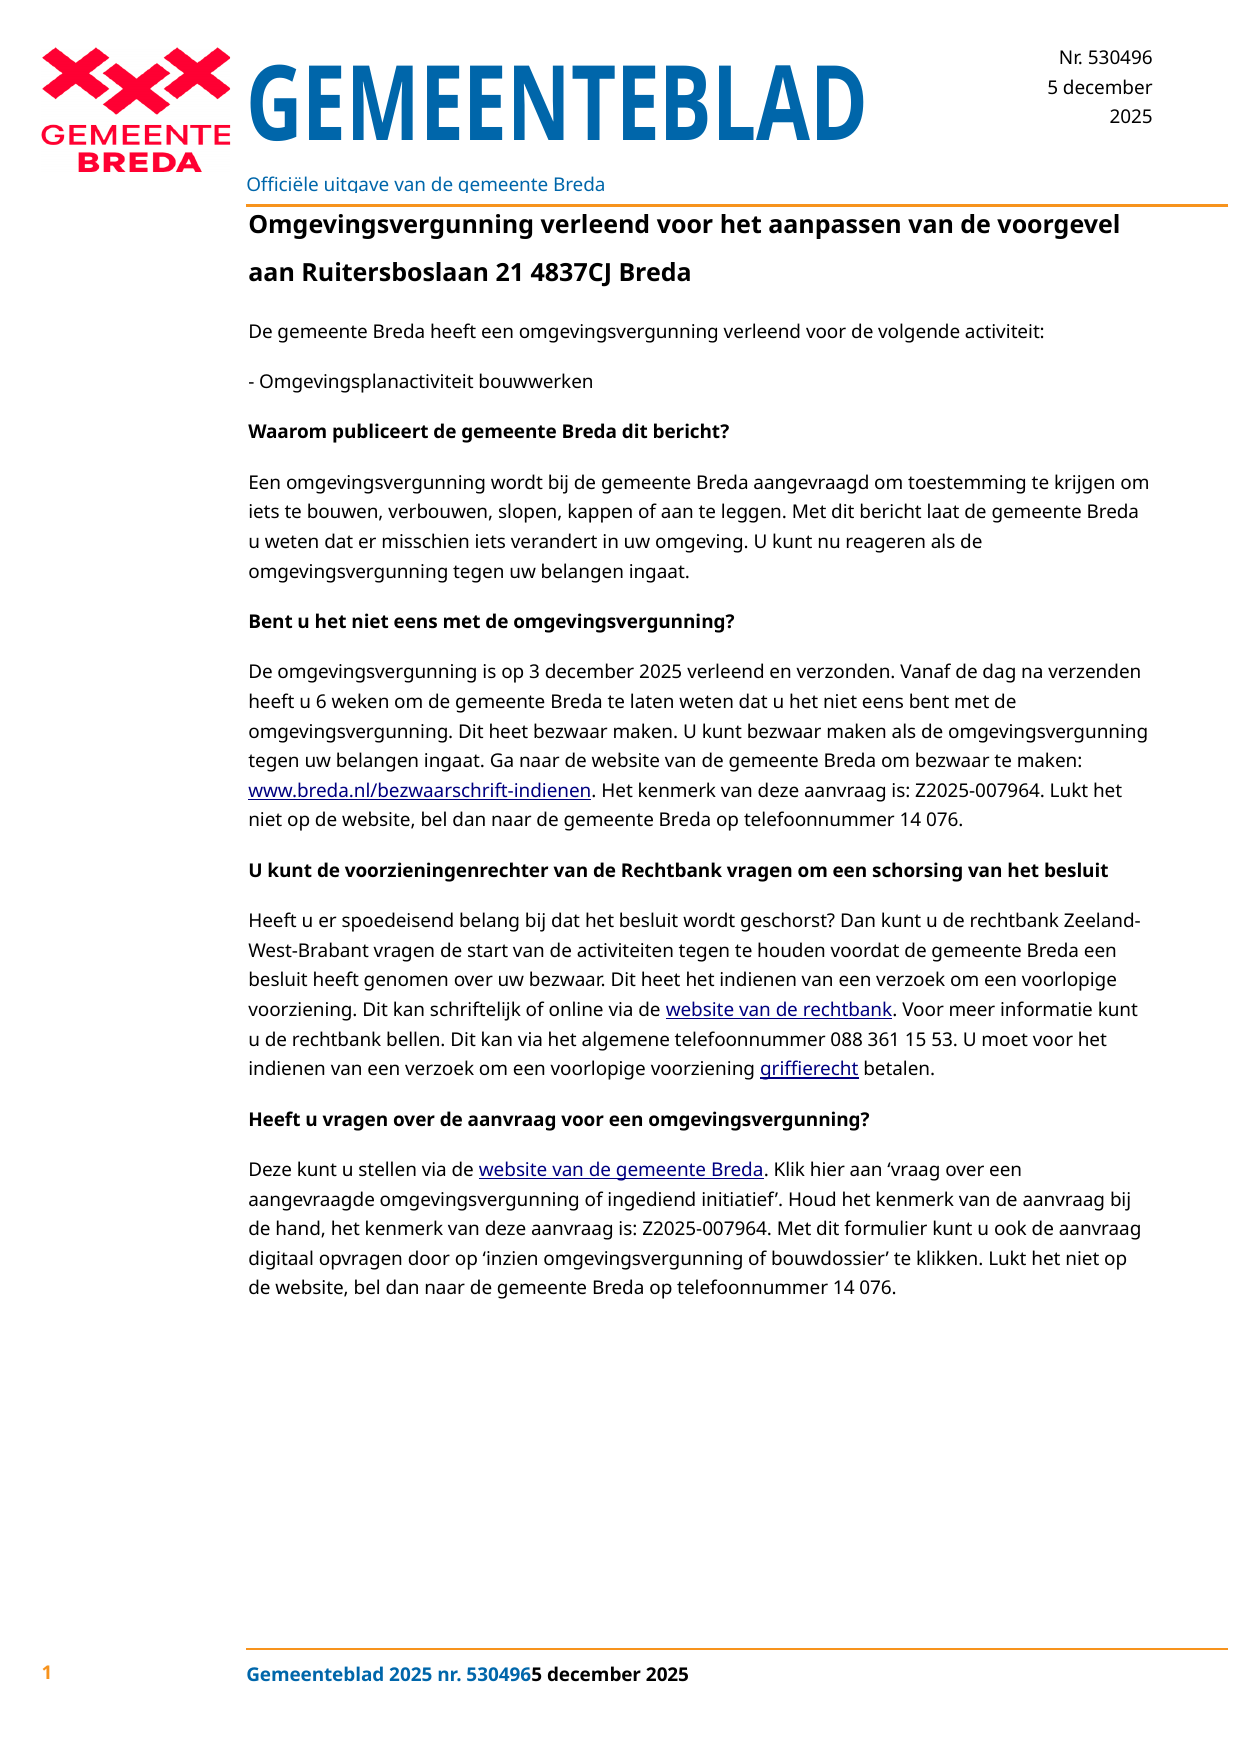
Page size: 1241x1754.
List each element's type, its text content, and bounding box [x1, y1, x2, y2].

picture [41, 47, 231, 172]
text U kunt de voorzieningenrechter van de Rechtbank vragen om een schorsing van het besluit [248, 857, 1152, 883]
text De omgevingsvergunning is op 3 december 2025 verleend en verzonden. Vanaf de dag na verzenden heeft u 6 weken om de gemeente Breda te laten weten dat u het niet eens bent met de omgevingsvergunning. Dit heet bezwaar maken. U kunt bezwaar maken als de omgevingsvergunning tegen uw belangen ingaat. Ga naar de website van de gemeente Breda om bezwaar te maken: www.breda.nl/bezwaarschrift-indienen. Het kenmerk van deze aanvraag is: Z2025-007964. Lukt het niet op de website, bel dan naar de gemeente Breda op telefoonnummer 14 076. [248, 659, 1152, 832]
text Omgevingsvergunning verleend voor het aanpassen van de voorgevel aan Ruitersboslaan 21 4837CJ Breda [248, 207, 1152, 288]
text - Omgevingsplanactiviteit bouwwerken [248, 368, 1152, 394]
text Deze kunt u stellen via de website van de gemeente Breda. Klik hier aan ‘vraag over een aangevraagde omgevingsvergunning of ingediend initiatief’. Houd het kenmerk van de aanvraag bij de hand, het kenmerk van deze aanvraag is: Z2025-007964. Met dit formulier kunt u ook de aanvraag digitaal opvragen door op ‘inzien omgevingsvergunning of bouwdossier’ te klikken. Lukt het niet op de website, bel dan naar de gemeente Breda op telefoonnummer 14 076. [248, 1156, 1152, 1300]
text De gemeente Breda heeft een omgevingsvergunning verleend voor de volgende activiteit: [248, 318, 1152, 344]
text Waarom publiceert de gemeente Breda dit bericht? [248, 419, 1152, 444]
text Een omgevingsvergunning wordt bij de gemeente Breda aangevraagd om toestemming te krijgen om iets te bouwen, verbouwen, slopen, kappen of aan te leggen. Met dit bericht laat de gemeente Breda u weten dat er misschien iets verandert in uw omgeving. U kunt nu reageren als de omgevingsvergunning tegen uw belangen ingaat. [248, 469, 1152, 584]
text Bent u het niet eens met de omgevingsvergunning? [248, 608, 1152, 634]
text Heeft u er spoedeisend belang bij dat het besluit wordt geschorst? Dan kunt u de rechtbank Zeeland-West-Brabant vragen de start van de activiteiten tegen te houden voordat de gemeente Breda een besluit heeft genomen over uw bezwaar. Dit heet het indienen van een verzoek om een voorlopige voorziening. Dit kan schriftelijk of online via de website van de rechtbank. Voor meer informatie kunt u de rechtbank bellen. Dit kan via het algemene telefoonnummer 088 361 15 53. U moet voor het indienen van een verzoek om een voorlopige voorziening griffierecht betalen. [248, 907, 1152, 1081]
text Heeft u vragen over de aanvraag voor een omgevingsvergunning? [248, 1106, 1152, 1132]
